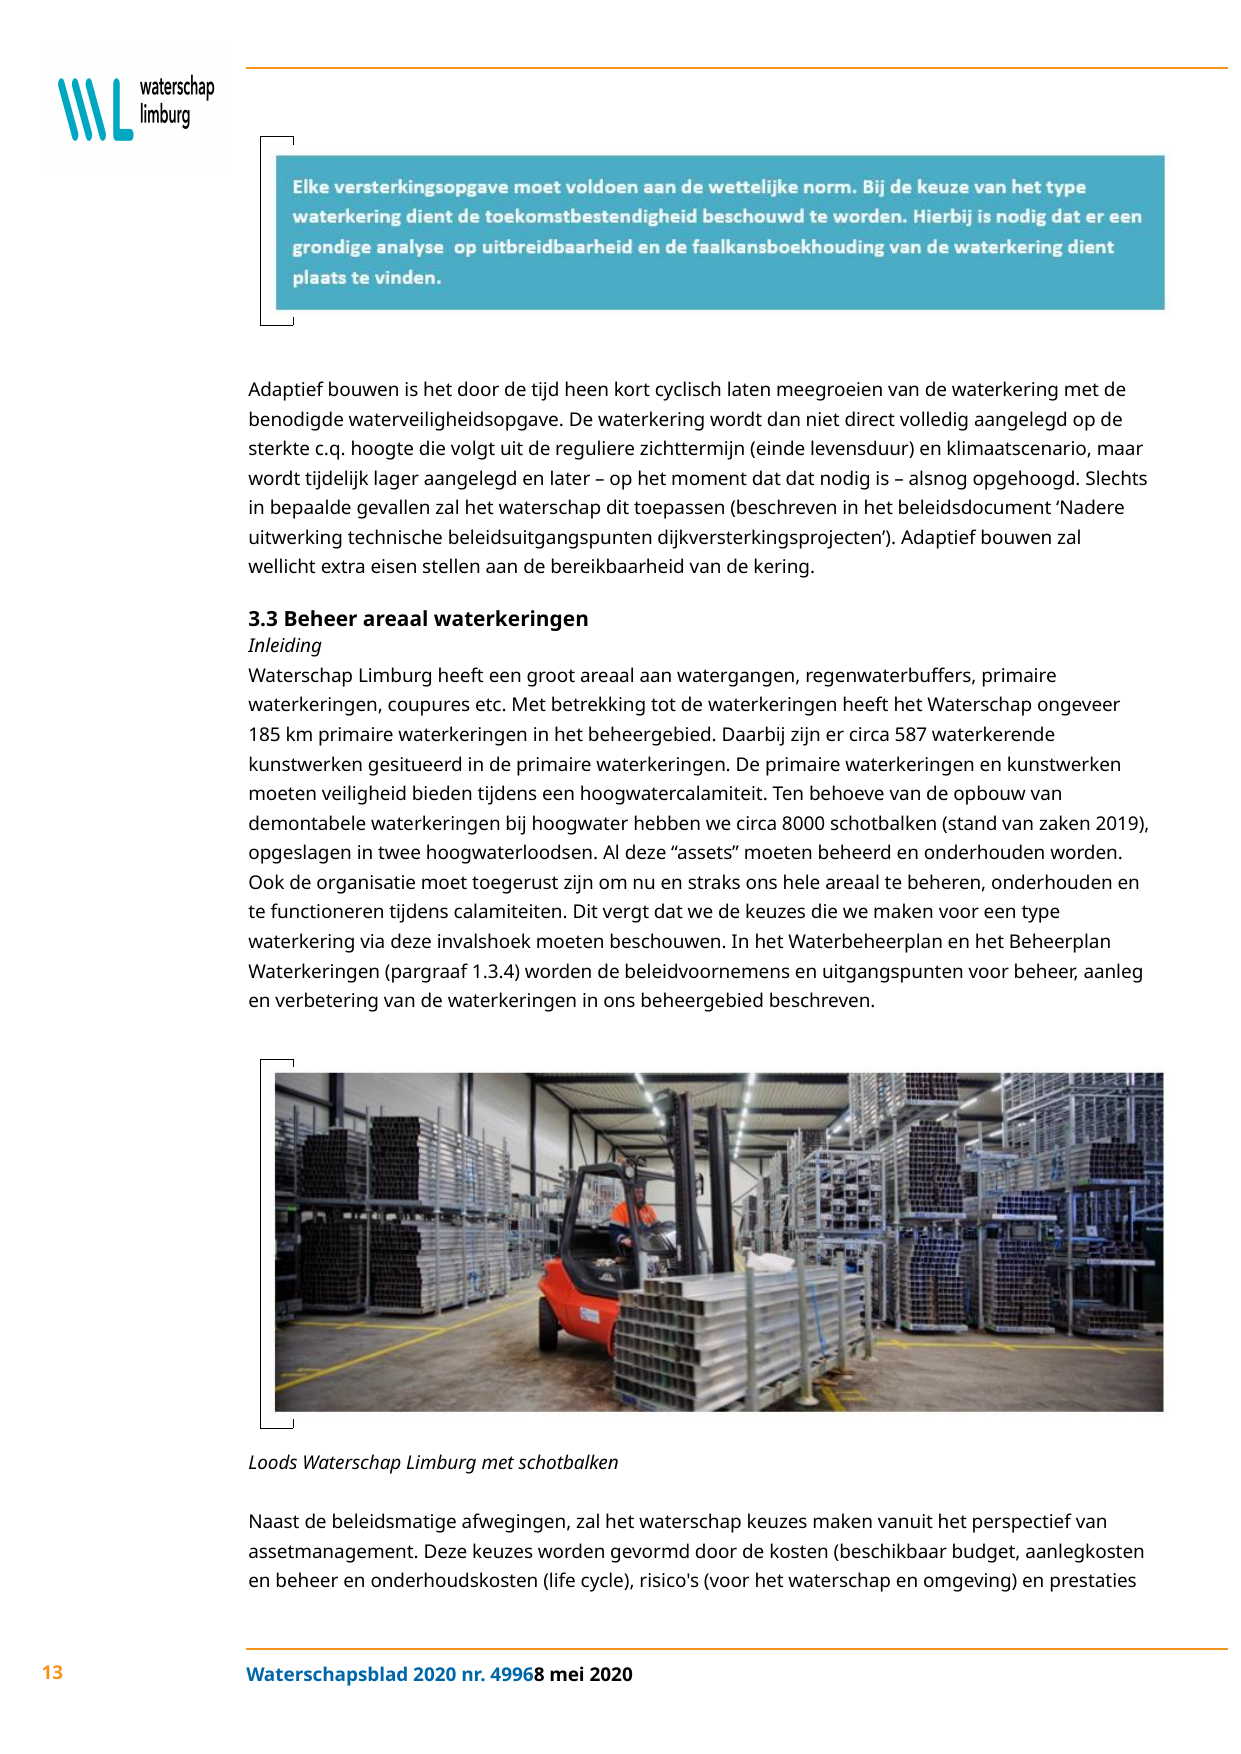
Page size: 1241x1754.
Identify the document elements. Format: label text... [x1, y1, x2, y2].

text Waterschap Limburg heeft een groot areaal aan watergangen, regenwaterbuffers, primaire waterkeringen, coupures etc. Met betrekking tot de waterkeringen heeft het Waterschap ongeveer 185 km primaire waterkeringen in het beheergebied. Daarbij zijn er circa 587 waterkerende kunstwerken gesitueerd in de primaire waterkeringen. De primaire waterkeringen en kunstwerken moeten veiligheid bieden tijdens een hoogwatercalamiteit. Ten behoeve van de opbouw van demontabele waterkeringen bij hoogwater hebben we circa 8000 schotbalken (stand van zaken 2019), opgeslagen in twee hoogwaterloodsen. Al deze “assets” moeten beheerd en onderhouden worden. Ook de organisatie moet toegerust zijn om nu en straks ons hele areaal te beheren, onderhouden en te functioneren tijdens calamiteiten. Dit vergt dat we de keuzes die we maken voor een type waterkering via deze invalshoek moeten beschouwen. In het Waterbeheerplan en het Beheerplan Waterkeringen (pargraaf 1.3.4) worden de beleidvoornemens en uitgangspunten voor beheer, aanleg en verbetering van de waterkeringen in ons beheergebied beschreven. [248, 662, 1152, 1013]
text Adaptief bouwen is het door de tijd heen kort cyclisch laten meegroeien van de waterkering met de benodigde waterveiligheidsopgave. De waterkering wordt dan niet direct volledig aangelegd op de sterkte c.q. hoogte die volgt uit de reguliere zichttermijn (einde levensduur) en klimaatscenario, maar wordt tijdelijk lager aangelegd en later – op het moment dat dat nodig is – alsnog opgehoogd. Slechts in bepaalde gevallen zal het waterschap dit toepassen (beschreven in het beleidsdocument ‘Nadere uitwerking technische beleidsuitgangspunten dijkversterkingsprojecten’). Adaptief bouwen zal wellicht extra eisen stellen aan de bereikbaarheid van de kering. [248, 376, 1152, 579]
text Loods Waterschap Limburg met schotbalken [248, 1449, 1152, 1475]
picture [268, 145, 1173, 317]
picture [41, 47, 231, 172]
text Inleiding [248, 632, 1152, 658]
text 3.3 Beheer areaal waterkeringen [248, 604, 1152, 632]
picture [268, 1067, 1173, 1419]
text Naast de beleidsmatige afwegingen, zal het waterschap keuzes maken vanuit het perspectief van assetmanagement. Deze keuzes worden gevormd door de kosten (beschikbaar budget, aanlegkosten en beheer en onderhoudskosten (life cycle), risico's (voor het waterschap en omgeving) en prestaties [248, 1508, 1152, 1593]
